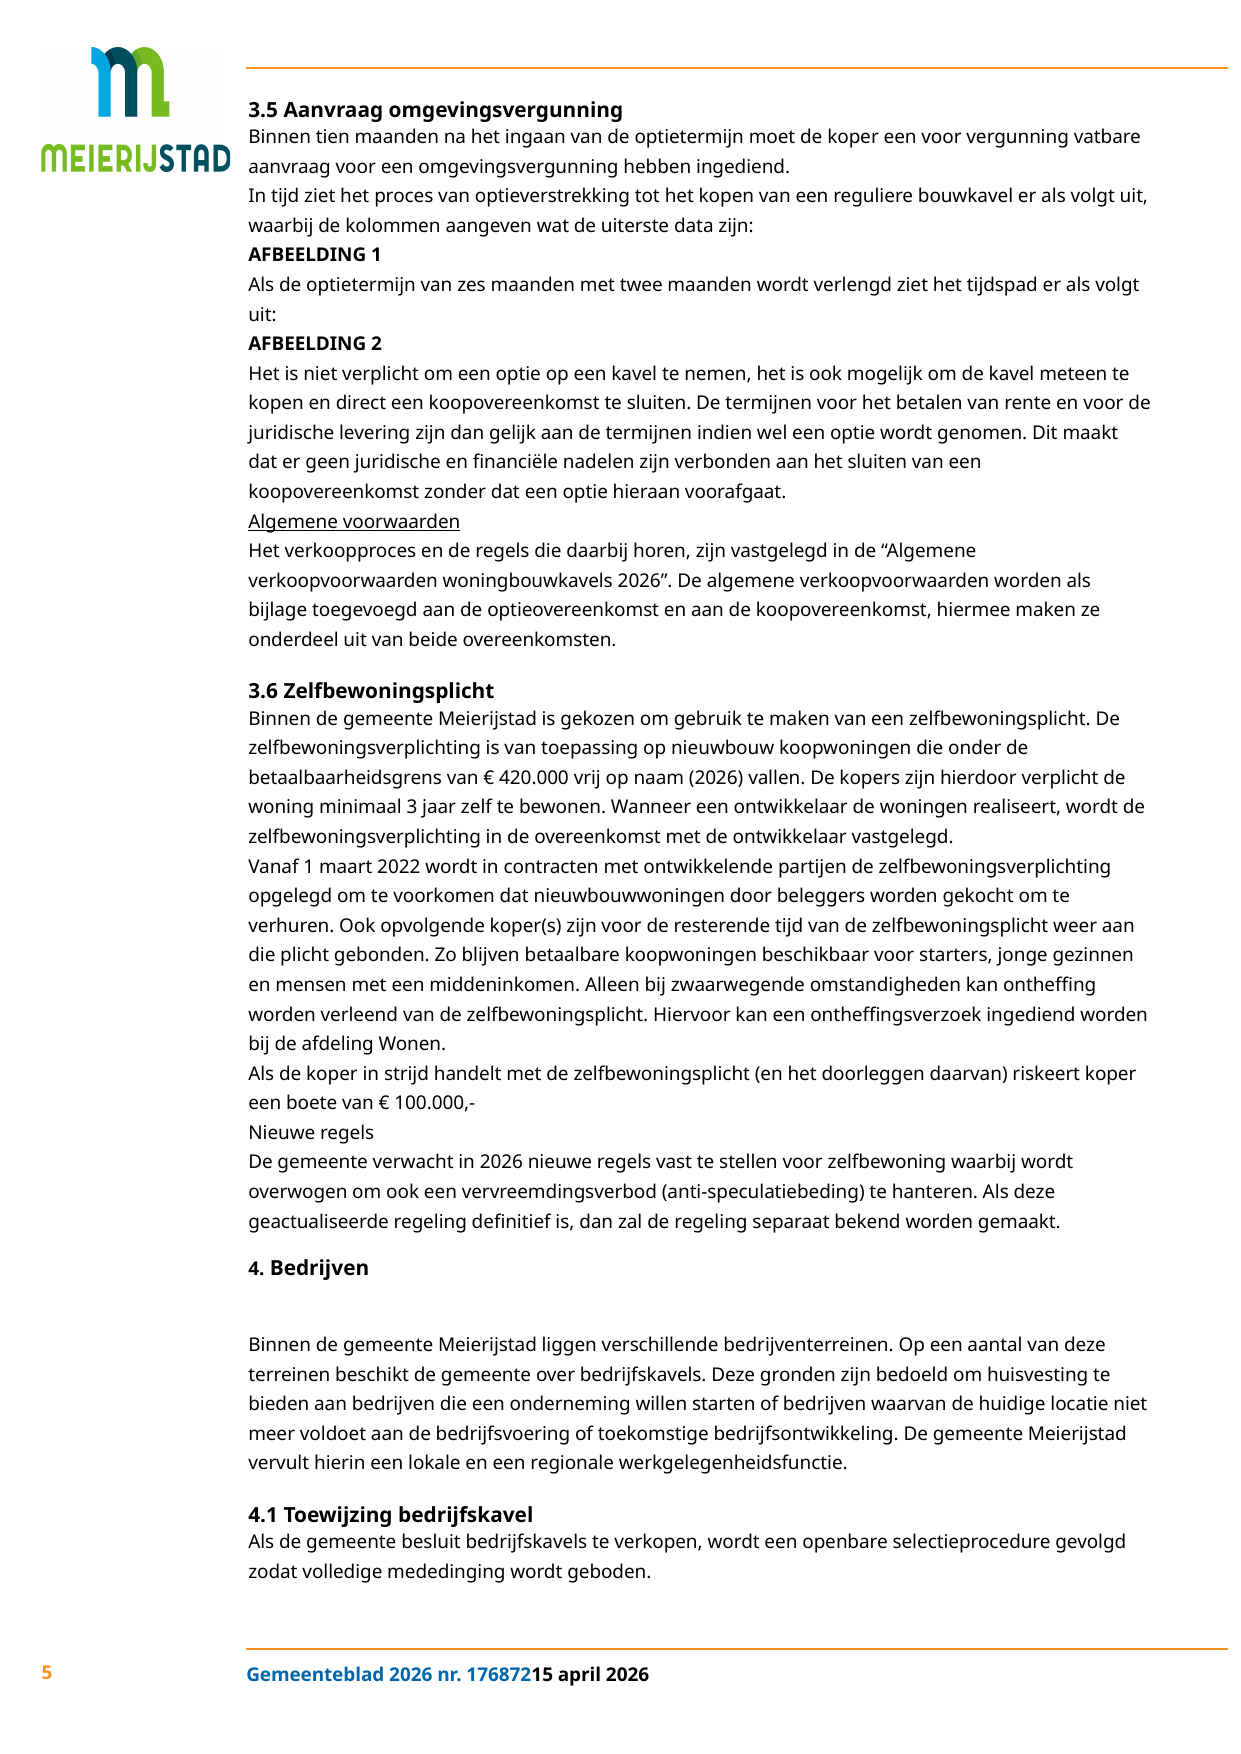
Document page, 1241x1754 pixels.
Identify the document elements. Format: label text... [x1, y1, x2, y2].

text Het is niet verplicht om een optie op een kavel te nemen, het is ook mogelijk om de kavel meteen te kopen en direct een koopovereenkomst te sluiten. De termijnen voor het betalen van rente en voor de juridische levering zijn dan gelijk aan de termijnen indien wel een optie wordt genomen. Dit maakt dat er geen juridische en financiële nadelen zijn verbonden aan het sluiten van een koopovereenkomst zonder dat een optie hieraan voorafgaat. [248, 360, 1152, 504]
text In tijd ziet het proces van optieverstrekking tot het kopen van een reguliere bouwkavel er als volgt uit, waarbij de kolommen aangeven wat de uiterste data zijn: [248, 182, 1152, 238]
text 4.1 Toewijzing bedrijfskavel [248, 1500, 1152, 1528]
picture [41, 47, 231, 172]
text AFBEELDING 2 [248, 330, 1152, 356]
text Het verkoopproces en de regels die daarbij horen, zijn vastgelegd in de “Algemene verkoopvoorwaarden woningbouwkavels 2026”. De algemene verkoopvoorwaarden worden als bijlage toegevoegd aan de optieovereenkomst en aan de koopovereenkomst, hiermee maken ze onderdeel uit van beide overeenkomsten. [248, 537, 1152, 652]
text 3.6 Zelfbewoningsplicht [248, 677, 1152, 705]
text Vanaf 1 maart 2022 wordt in contracten met ontwikkelende partijen de zelfbewoningsverplichting opgelegd om te voorkomen dat nieuwbouwwoningen door beleggers worden gekocht om te verhuren. Ook opvolgende koper(s) zijn voor de resterende tijd van de zelfbewoningsplicht weer aan die plicht gebonden. Zo blijven betaalbare koopwoningen beschikbaar voor starters, jonge gezinnen en mensen met een middeninkomen. Alleen bij zwaarwegende omstandigheden kan ontheffing worden verleend van de zelfbewoningsplicht. Hiervoor kan een ontheffingsverzoek ingediend worden bij de afdeling Wonen. [248, 853, 1152, 1056]
text AFBEELDING 1 [248, 242, 1152, 267]
text Binnen de gemeente Meierijstad liggen verschillende bedrijventerreinen. Op een aantal van deze terreinen beschikt de gemeente over bedrijfskavels. Deze gronden zijn bedoeld om huisvesting te bieden aan bedrijven die een onderneming willen starten of bedrijven waarvan de huidige locatie niet meer voldoet aan de bedrijfsvoering of toekomstige bedrijfsontwikkeling. De gemeente Meierijstad vervult hierin een lokale en een regionale werkgelegenheidsfunctie. [248, 1331, 1152, 1475]
text Als de koper in strijd handelt met de zelfbewoningsplicht (en het doorleggen daarvan) riskeert koper een boete van € 100.000,- [248, 1060, 1152, 1115]
text Algemene voorwaarden [248, 508, 1152, 533]
text 3.5 Aanvraag omgevingsvergunning [248, 95, 1152, 123]
text 4. Bedrijven [248, 1253, 1152, 1282]
text Nieuwe regels [248, 1119, 1152, 1145]
text Binnen de gemeente Meierijstad is gekozen om gebruik te maken van een zelfbewoningsplicht. De zelfbewoningsverplichting is van toepassing op nieuwbouw koopwoningen die onder de betaalbaarheidsgrens van € 420.000 vrij op naam (2026) vallen. De kopers zijn hierdoor verplicht de woning minimaal 3 jaar zelf te bewonen. Wanneer een ontwikkelaar de woningen realiseert, wordt de zelfbewoningsverplichting in de overeenkomst met de ontwikkelaar vastgelegd. [248, 705, 1152, 849]
text Binnen tien maanden na het ingaan van de optietermijn moet de koper een voor vergunning vatbare aanvraag voor een omgevingsvergunning hebben ingediend. [248, 123, 1152, 178]
text De gemeente verwacht in 2026 nieuwe regels vast te stellen voor zelfbewoning waarbij wordt overwogen om ook een vervreemdingsverbod (anti-speculatiebeding) te hanteren. Als deze geactualiseerde regeling definitief is, dan zal de regeling separaat bekend worden gemaakt. [248, 1149, 1152, 1234]
text Als de optietermijn van zes maanden met twee maanden wordt verlengd ziet het tijdspad er als volgt uit: [248, 271, 1152, 326]
text Als de gemeente besluit bedrijfskavels te verkopen, wordt een openbare selectieprocedure gevolgd zodat volledige mededinging wordt geboden. [248, 1528, 1152, 1584]
